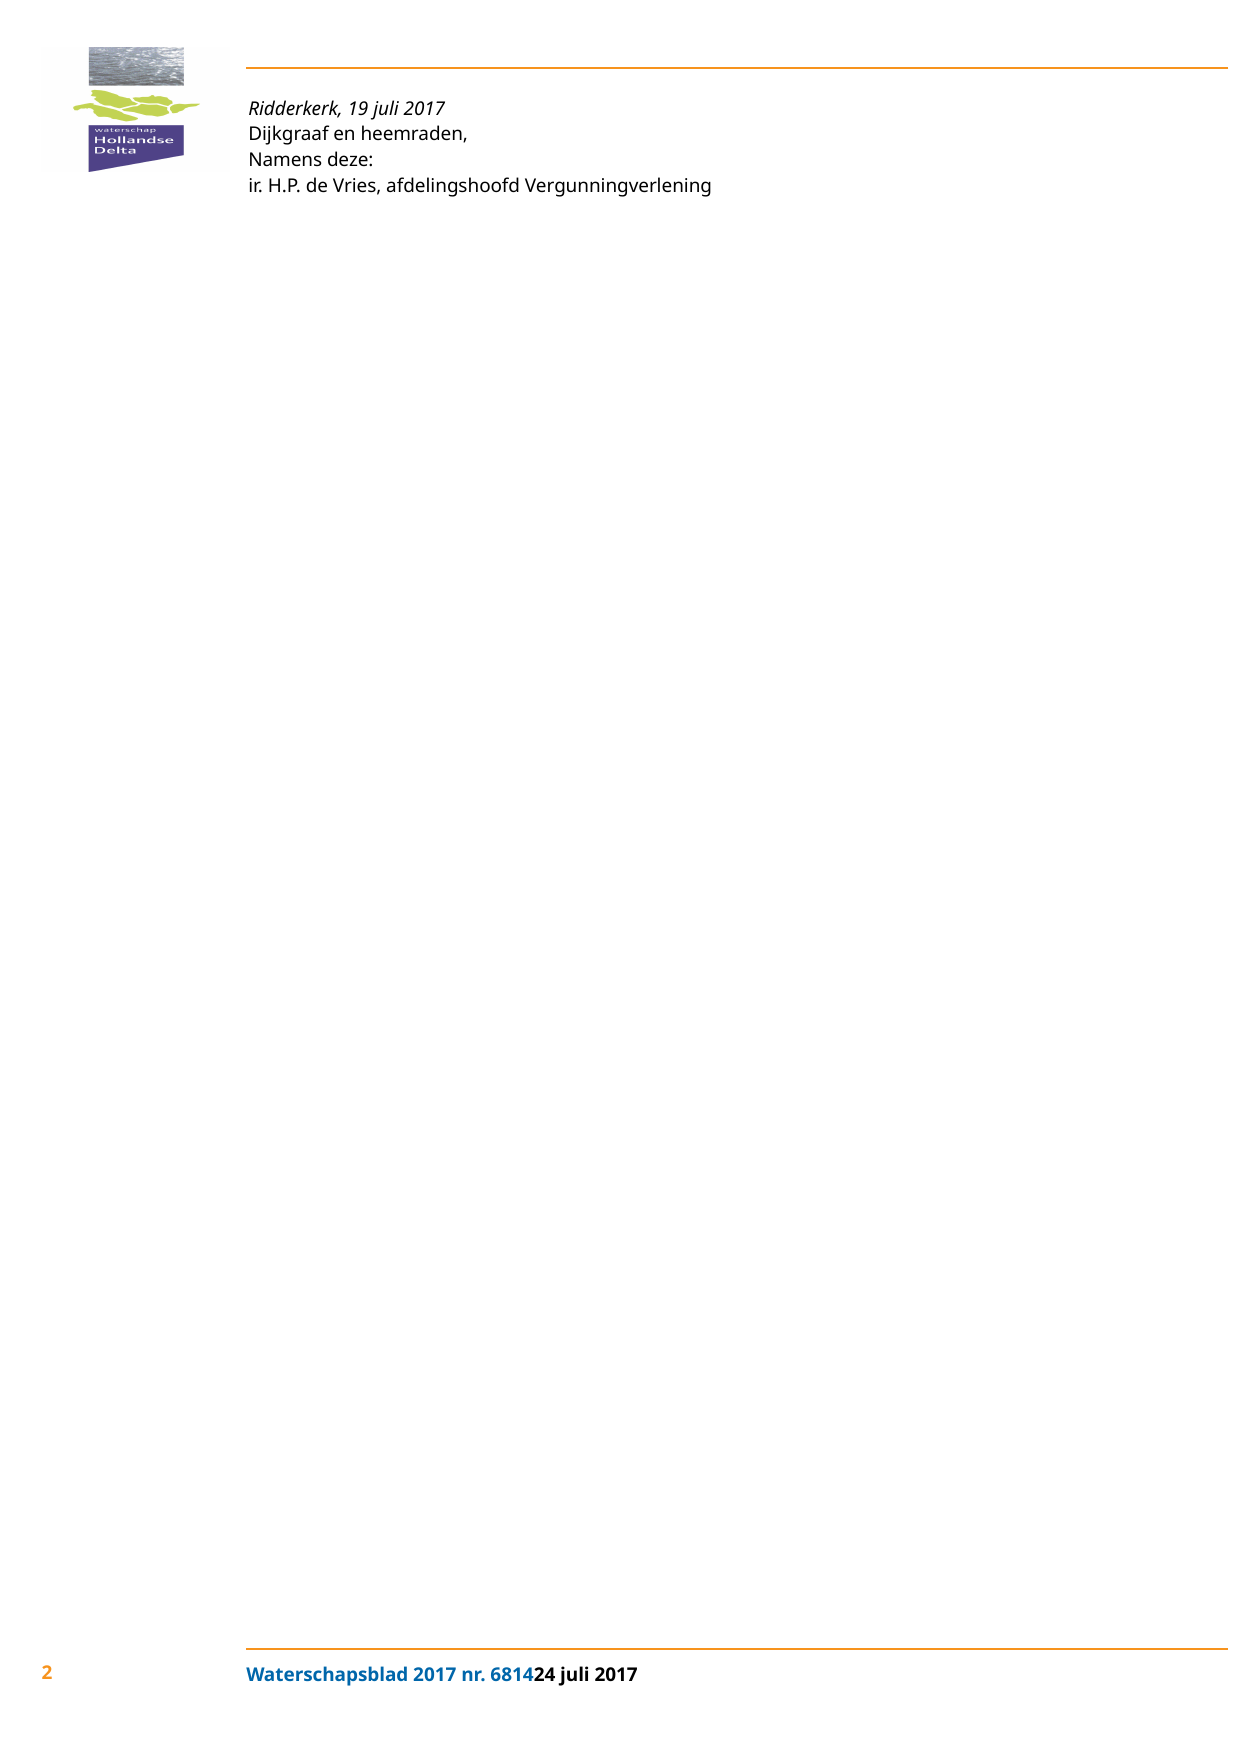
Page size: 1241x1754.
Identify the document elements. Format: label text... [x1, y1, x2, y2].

text Ridderkerk, 19 juli 2017 [248, 95, 1152, 121]
text ir. H.P. de Vries, afdelingshoofd Vergunningverlening [248, 172, 1152, 198]
text Namens deze: [248, 146, 1152, 172]
text Dijkgraaf en heemraden, [248, 121, 1152, 146]
picture [41, 47, 231, 172]
